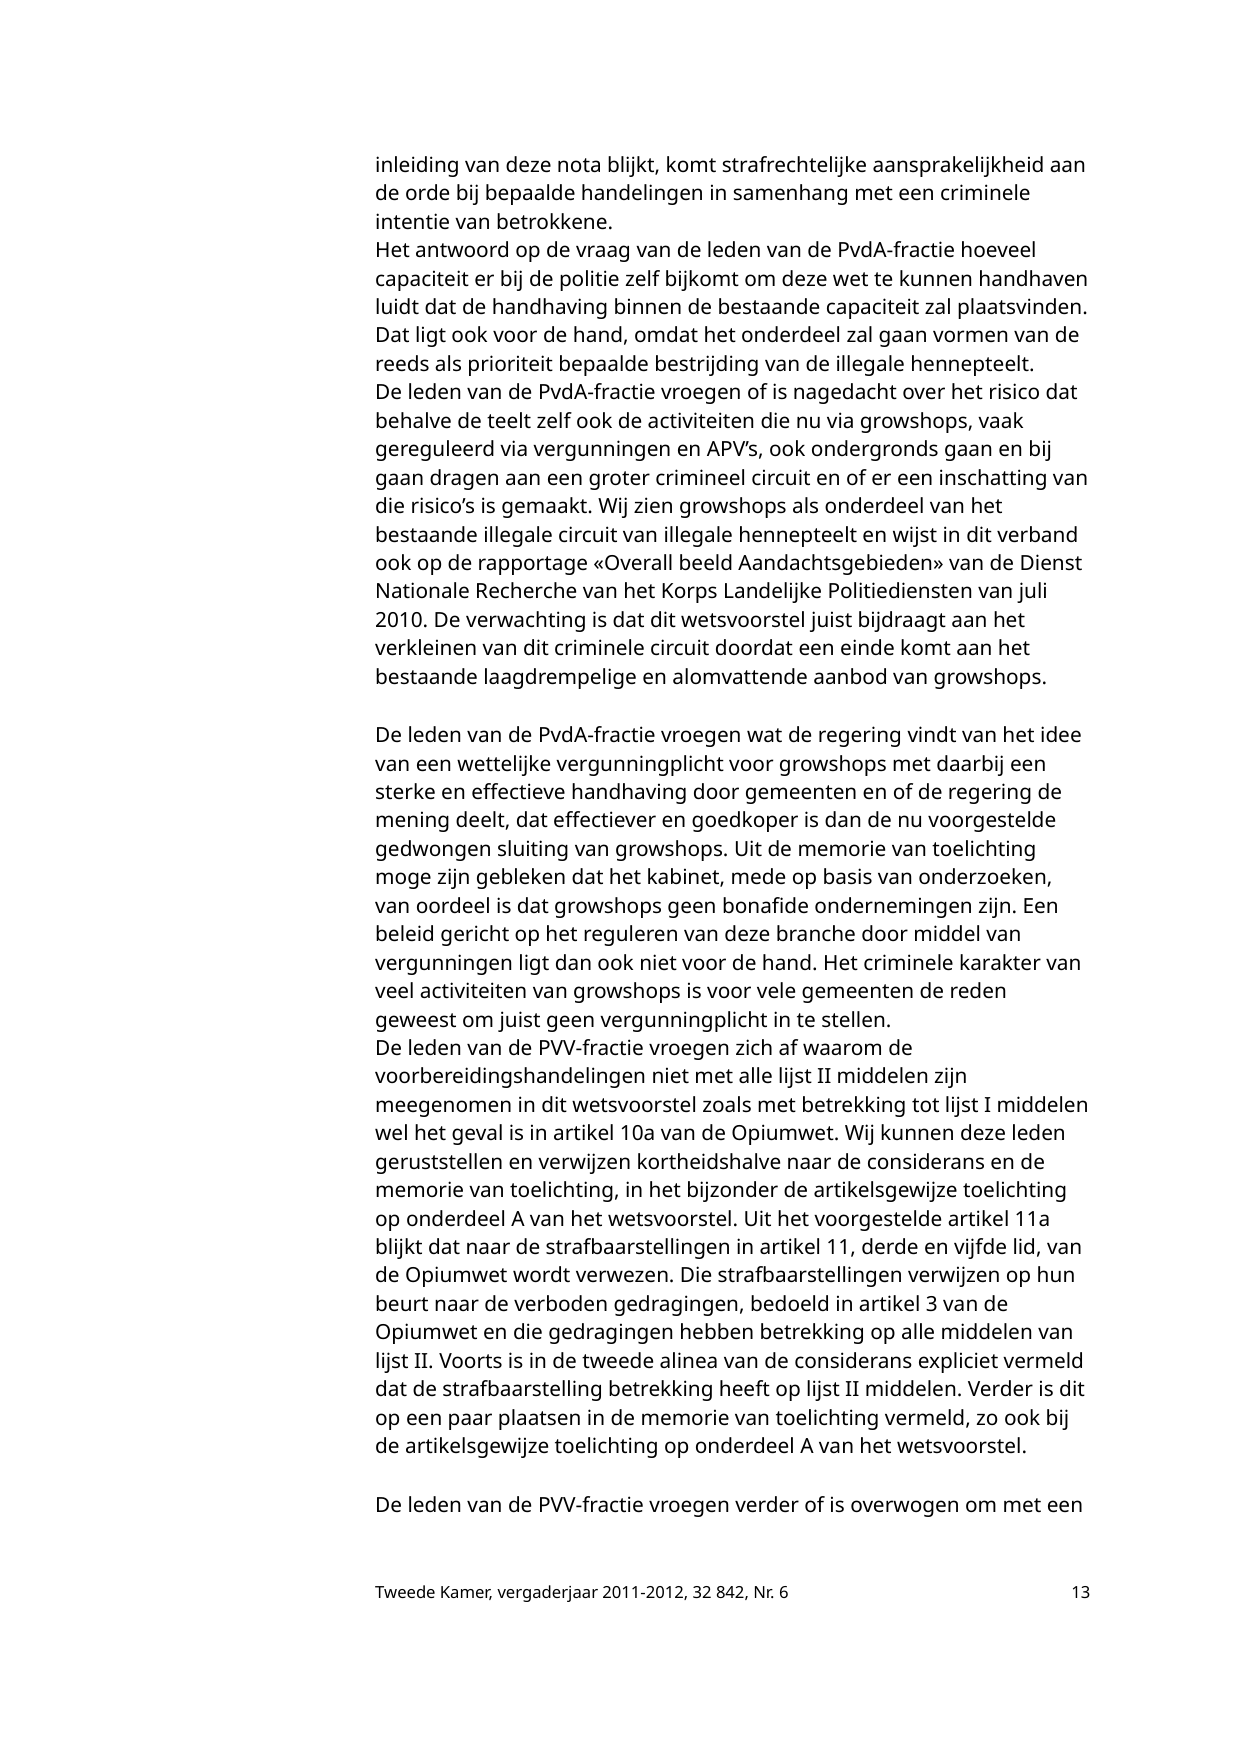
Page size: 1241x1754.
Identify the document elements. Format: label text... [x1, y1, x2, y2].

text inleiding van deze nota blijkt, komt strafrechtelijke aansprakelijkheid aan de orde bij bepaalde handelingen in samenhang met een criminele intentie van betrokkene. [375, 150, 1090, 235]
text Het antwoord op de vraag van de leden van de PvdA-fractie hoeveel capaciteit er bij de politie zelf bijkomt om deze wet te kunnen handhaven luidt dat de handhaving binnen de bestaande capaciteit zal plaatsvinden. Dat ligt ook voor de hand, omdat het onderdeel zal gaan vormen van de reeds als prioriteit bepaalde bestrijding van de illegale hennepteelt. [375, 235, 1090, 377]
text De leden van de PVV-fractie vroegen zich af waarom de voorbereidingshandelingen niet met alle lijst II middelen zijn meegenomen in dit wetsvoorstel zoals met betrekking tot lijst I middelen wel het geval is in artikel 10a van de Opiumwet. Wij kunnen deze leden geruststellen en verwijzen kortheidshalve naar de considerans en de memorie van toelichting, in het bijzonder de artikelsgewijze toelichting op onderdeel A van het wetsvoorstel. Uit het voorgestelde artikel 11a blijkt dat naar de strafbaarstellingen in artikel 11, derde en vijfde lid, van de Opiumwet wordt verwezen. Die strafbaarstellingen verwijzen op hun beurt naar de verboden gedragingen, bedoeld in artikel 3 van de Opiumwet en die gedragingen hebben betrekking op alle middelen van lijst II. Voorts is in de tweede alinea van de considerans expliciet vermeld dat de strafbaarstelling betrekking heeft op lijst II middelen. Verder is dit op een paar plaatsen in de memorie van toelichting vermeld, zo ook bij de artikelsgewijze toelichting op onderdeel A van het wetsvoorstel. [375, 1033, 1090, 1460]
text De leden van de PvdA-fractie vroegen wat de regering vindt van het idee van een wettelijke vergunningplicht voor growshops met daarbij een sterke en effectieve handhaving door gemeenten en of de regering de mening deelt, dat effectiever en goedkoper is dan de nu voorgestelde gedwongen sluiting van growshops. Uit de memorie van toelichting moge zijn gebleken dat het kabinet, mede op basis van onderzoeken, van oordeel is dat growshops geen bonafide ondernemingen zijn. Een beleid gericht op het reguleren van deze branche door middel van vergunningen ligt dan ook niet voor de hand. Het criminele karakter van veel activiteiten van growshops is voor vele gemeenten de reden geweest om juist geen vergunningplicht in te stellen. [375, 720, 1090, 1033]
text De leden van de PVV-fractie vroegen verder of is overwogen om met een [375, 1490, 1090, 1518]
text De leden van de PvdA-fractie vroegen of is nagedacht over het risico dat behalve de teelt zelf ook de activiteiten die nu via growshops, vaak gereguleerd via vergunningen en APV’s, ook ondergronds gaan en bij gaan dragen aan een groter crimineel circuit en of er een inschatting van die risico’s is gemaakt. Wij zien growshops als onderdeel van het bestaande illegale circuit van illegale hennepteelt en wijst in dit verband ook op de rapportage «Overall beeld Aandachtsgebieden» van de Dienst Nationale Recherche van het Korps Landelijke Politiediensten van juli 2010. De verwachting is dat dit wetsvoorstel juist bijdraagt aan het verkleinen van dit criminele circuit doordat een einde komt aan het bestaande laagdrempelige en alomvattende aanbod van growshops. [375, 377, 1090, 690]
